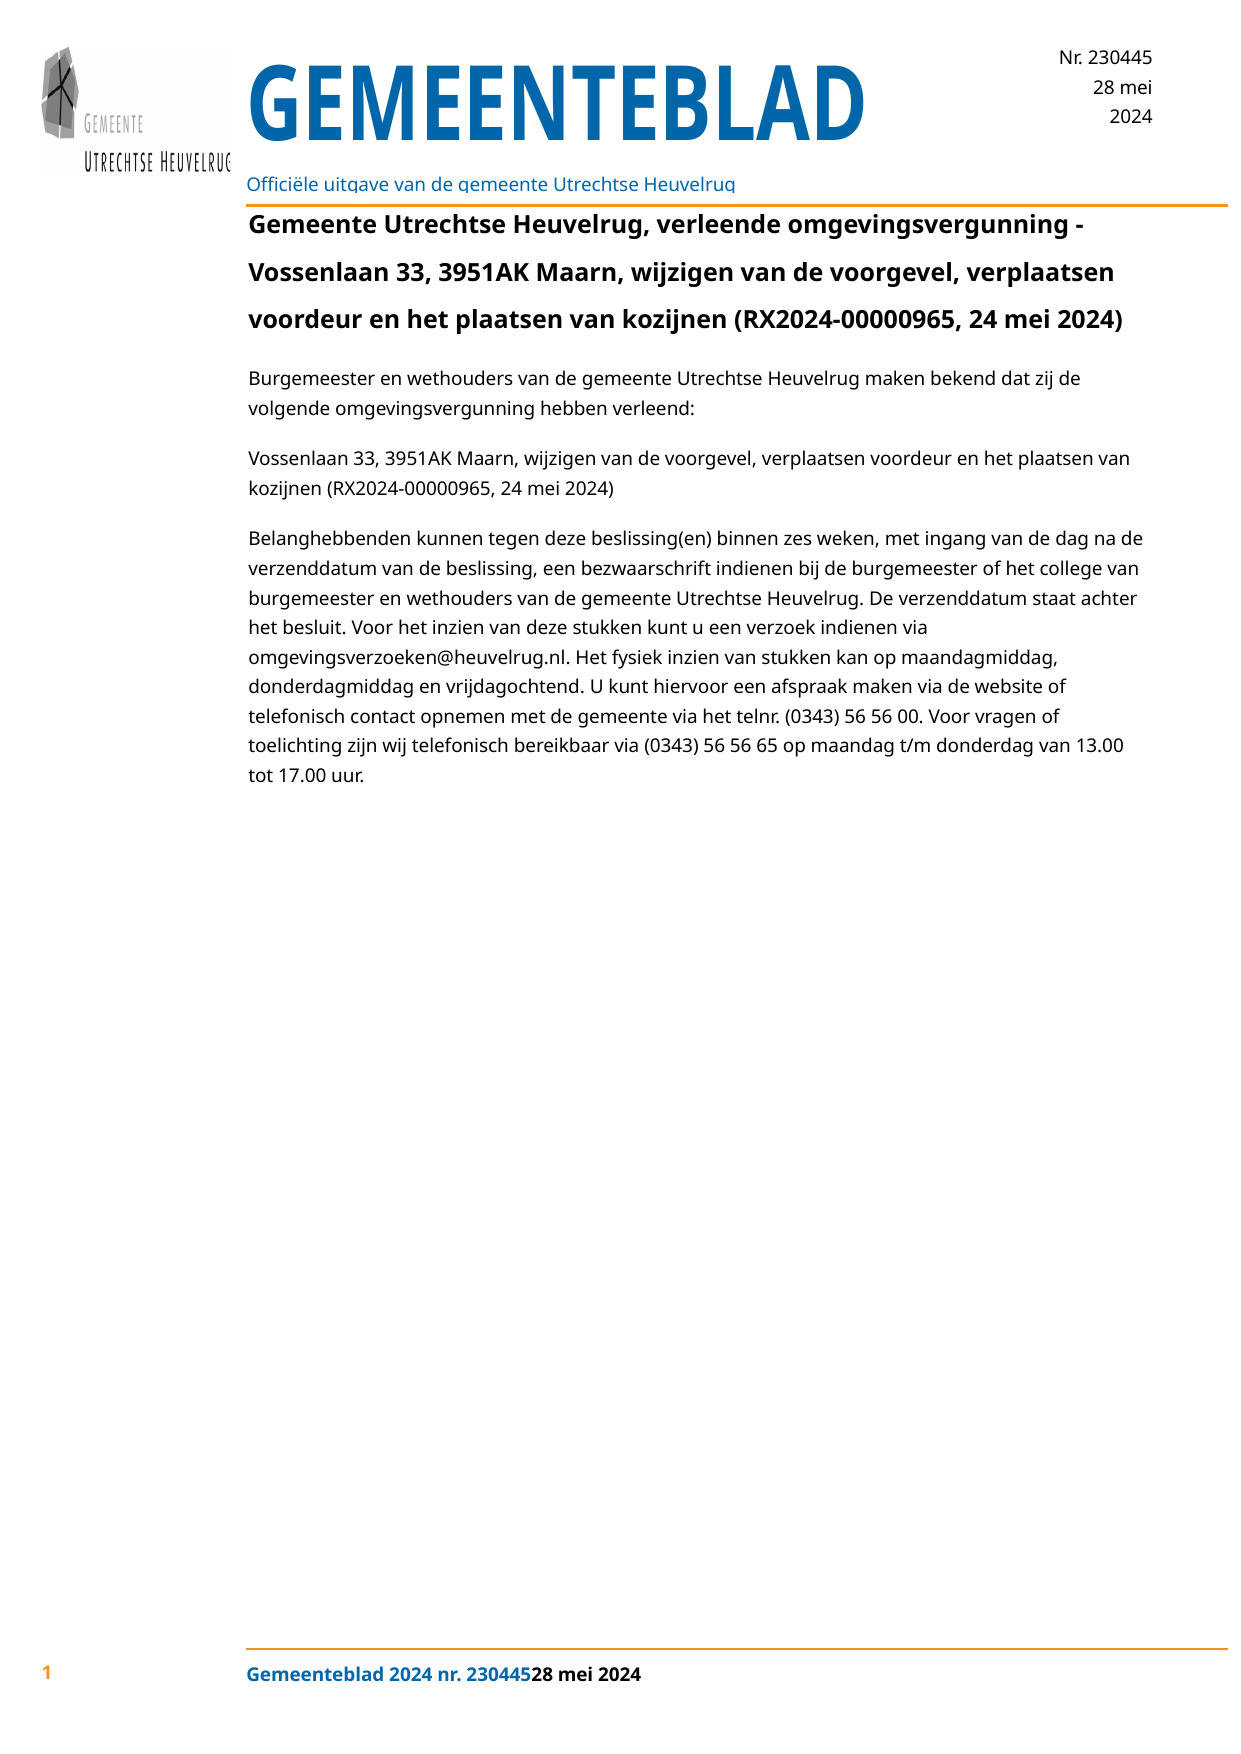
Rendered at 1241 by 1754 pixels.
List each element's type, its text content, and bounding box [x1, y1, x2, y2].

text Vossenlaan 33, 3951AK Maarn, wijzigen van de voorgevel, verplaatsen voordeur en het plaatsen van kozijnen (RX2024-00000965, 24 mei 2024) [248, 446, 1152, 501]
picture [41, 47, 231, 172]
text Belanghebbenden kunnen tegen deze beslissing(en) binnen zes weken, met ingang van de dag na de verzenddatum van de beslissing, een bezwaarschrift indienen bij de burgemeester of het college van burgemeester en wethouders van de gemeente Utrechtse Heuvelrug. De verzenddatum staat achter het besluit. Voor het inzien van deze stukken kunt u een verzoek indienen via omgevingsverzoeken@heuvelrug.nl. Het fysiek inzien van stukken kan op maandagmiddag, donderdagmiddag en vrijdagochtend. U kunt hiervoor een afspraak maken via de website of telefonisch contact opnemen met de gemeente via het telnr. (0343) 56 56 00. Voor vragen of toelichting zijn wij telefonisch bereikbaar via (0343) 56 56 65 op maandag t/m donderdag van 13.00 tot 17.00 uur. [248, 526, 1152, 788]
text Burgemeester en wethouders van de gemeente Utrechtse Heuvelrug maken bekend dat zij de volgende omgevingsvergunning hebben verleend: [248, 366, 1152, 421]
text Gemeente Utrechtse Heuvelrug, verleende omgevingsvergunning - Vossenlaan 33, 3951AK Maarn, wijzigen van de voorgevel, verplaatsen voordeur en het plaatsen van kozijnen (RX2024-00000965, 24 mei 2024) [248, 207, 1152, 336]
